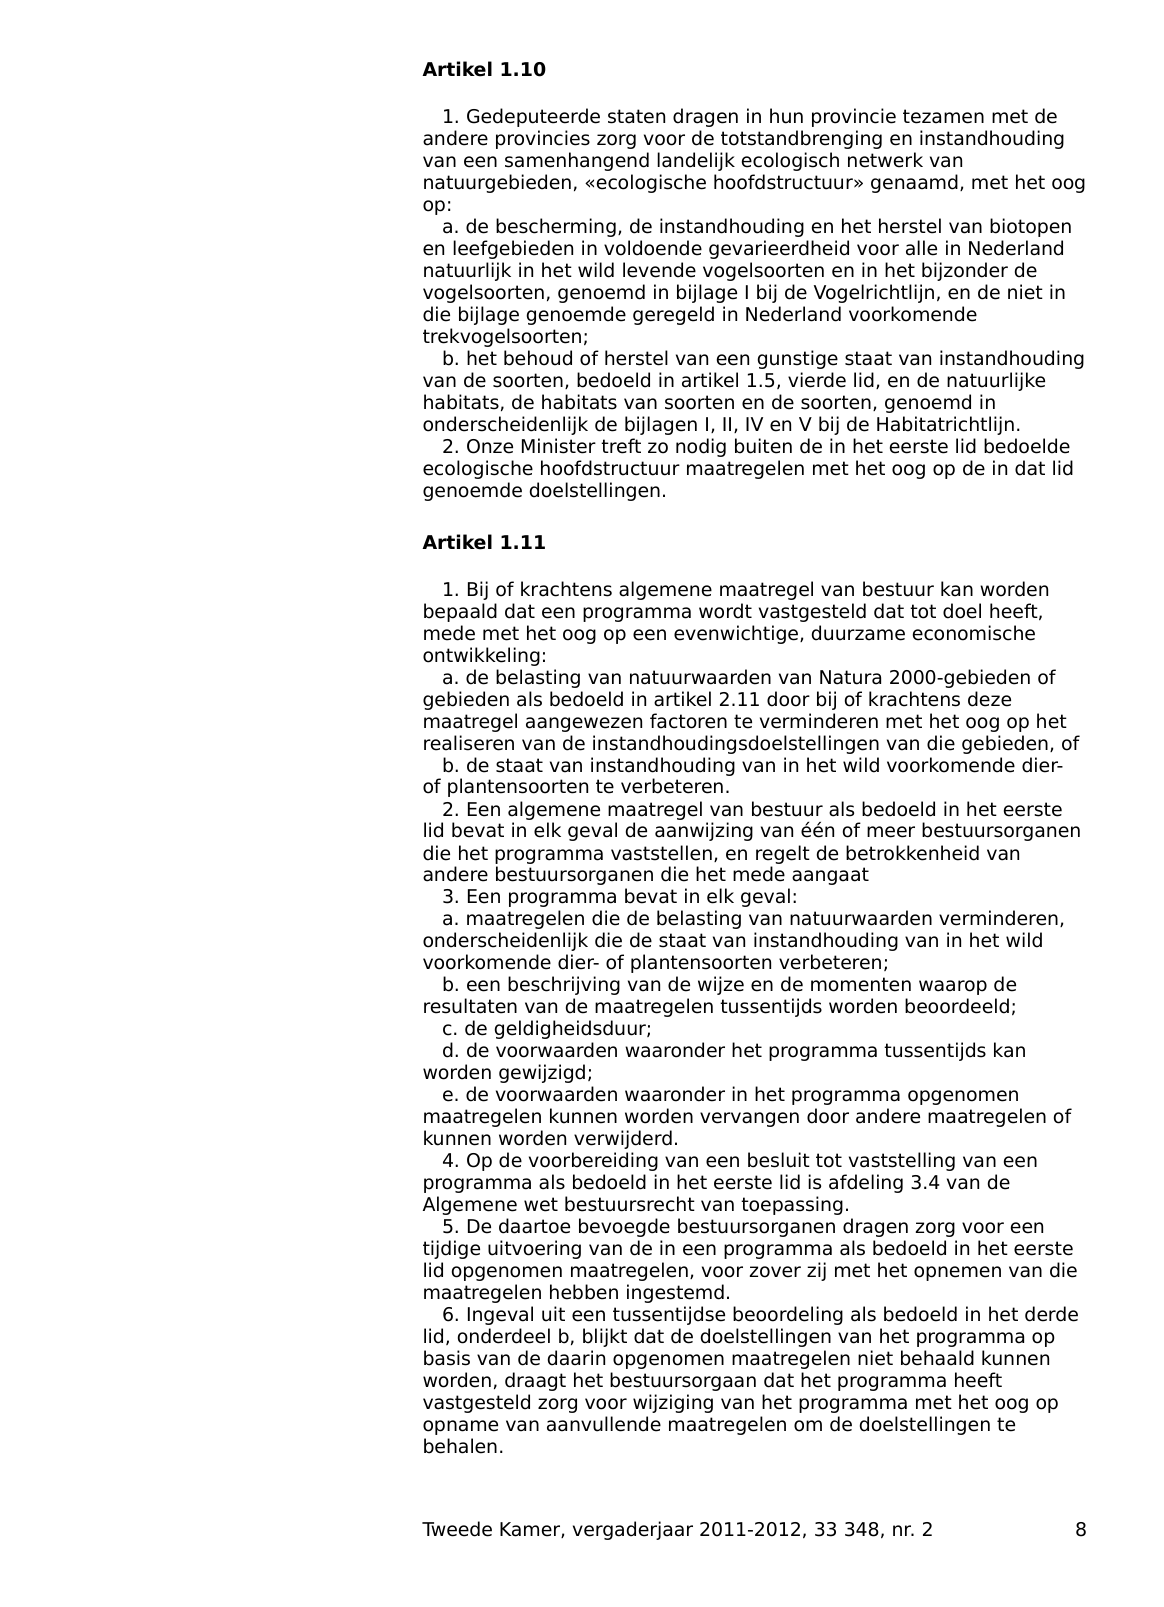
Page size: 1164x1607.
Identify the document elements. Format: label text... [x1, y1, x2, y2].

text 5. De daartoe bevoegde bestuursorganen dragen zorg voor een tijdige uitvoering van de in een programma als bedoeld in het eerste lid opgenomen maatregelen, voor zover zij met het opnemen van die maatregelen hebben ingestemd. [422, 1216, 1087, 1304]
text b. de staat van instandhouding van in het wild voorkomende dier- of plantensoorten te verbeteren. [422, 754, 1087, 798]
text b. het behoud of herstel van een gunstige staat van instandhouding van de soorten, bedoeld in artikel 1.5, vierde lid, en de natuurlijke habitats, de habitats van soorten en de soorten, genoemd in onderscheidenlijk de bijlagen I, II, IV en V bij de Habitatrichtlijn. [422, 348, 1087, 436]
subtitle Artikel 1.10 [422, 59, 1087, 81]
text 1. Bij of krachtens algemene maatregel van bestuur kan worden bepaald dat een programma wordt vastgesteld dat tot doel heeft, mede met het oog op een evenwichtige, duurzame economische ontwikkeling: [422, 579, 1087, 667]
text d. de voorwaarden waaronder het programma tussentijds kan worden gewijzigd; [422, 1040, 1087, 1084]
text 1. Gedeputeerde staten dragen in hun provincie tezamen met de andere provincies zorg voor de totstandbrenging en instandhouding van een samenhangend landelijk ecologisch netwerk van natuurgebieden, «ecologische hoofdstructuur» genaamd, met het oog op: [422, 106, 1087, 216]
text e. de voorwaarden waaronder in het programma opgenomen maatregelen kunnen worden vervangen door andere maatregelen of kunnen worden verwijderd. [422, 1084, 1087, 1150]
text 2. Onze Minister treft zo nodig buiten de in het eerste lid bedoelde ecologische hoofdstructuur maatregelen met het oog op de in dat lid genoemde doelstellingen. [422, 436, 1087, 502]
subtitle Artikel 1.11 [422, 532, 1087, 554]
text 4. Op de voorbereiding van een besluit tot vaststelling van een programma als bedoeld in het eerste lid is afdeling 3.4 van de Algemene wet bestuursrecht van toepassing. [422, 1150, 1087, 1216]
text 3. Een programma bevat in elk geval: [422, 886, 1087, 908]
text a. de belasting van natuurwaarden van Natura 2000-gebieden of gebieden als bedoeld in artikel 2.11 door bij of krachtens deze maatregel aangewezen factoren te verminderen met het oog op het realiseren van de instandhoudingsdoelstellingen van die gebieden, of [422, 667, 1087, 754]
text 6. Ingeval uit een tussentijdse beoordeling als bedoeld in het derde lid, onderdeel b, blijkt dat de doelstellingen van het programma op basis van de daarin opgenomen maatregelen niet behaald kunnen worden, draagt het bestuursorgaan dat het programma heeft vastgesteld zorg voor wijziging van het programma met het oog op opname van aanvullende maatregelen om de doelstellingen te behalen. [422, 1304, 1087, 1458]
text a. maatregelen die de belasting van natuurwaarden verminderen, onderscheidenlijk die de staat van instandhouding van in het wild voorkomende dier- of plantensoorten verbeteren; [422, 908, 1087, 974]
text b. een beschrijving van de wijze en de momenten waarop de resultaten van de maatregelen tussentijds worden beoordeeld; [422, 974, 1087, 1018]
text a. de bescherming, de instandhouding en het herstel van biotopen en leefgebieden in voldoende gevarieerdheid voor alle in Nederland natuurlijk in het wild levende vogelsoorten en in het bijzonder de vogelsoorten, genoemd in bijlage I bij de Vogelrichtlijn, en de niet in die bijlage genoemde geregeld in Nederland voorkomende trekvogelsoorten; [422, 216, 1087, 348]
text c. de geldigheidsduur; [422, 1018, 1087, 1040]
text 2. Een algemene maatregel van bestuur als bedoeld in het eerste lid bevat in elk geval de aanwijzing van één of meer bestuursorganen die het programma vaststellen, en regelt de betrokkenheid van andere bestuursorganen die het mede aangaat [422, 798, 1087, 886]
